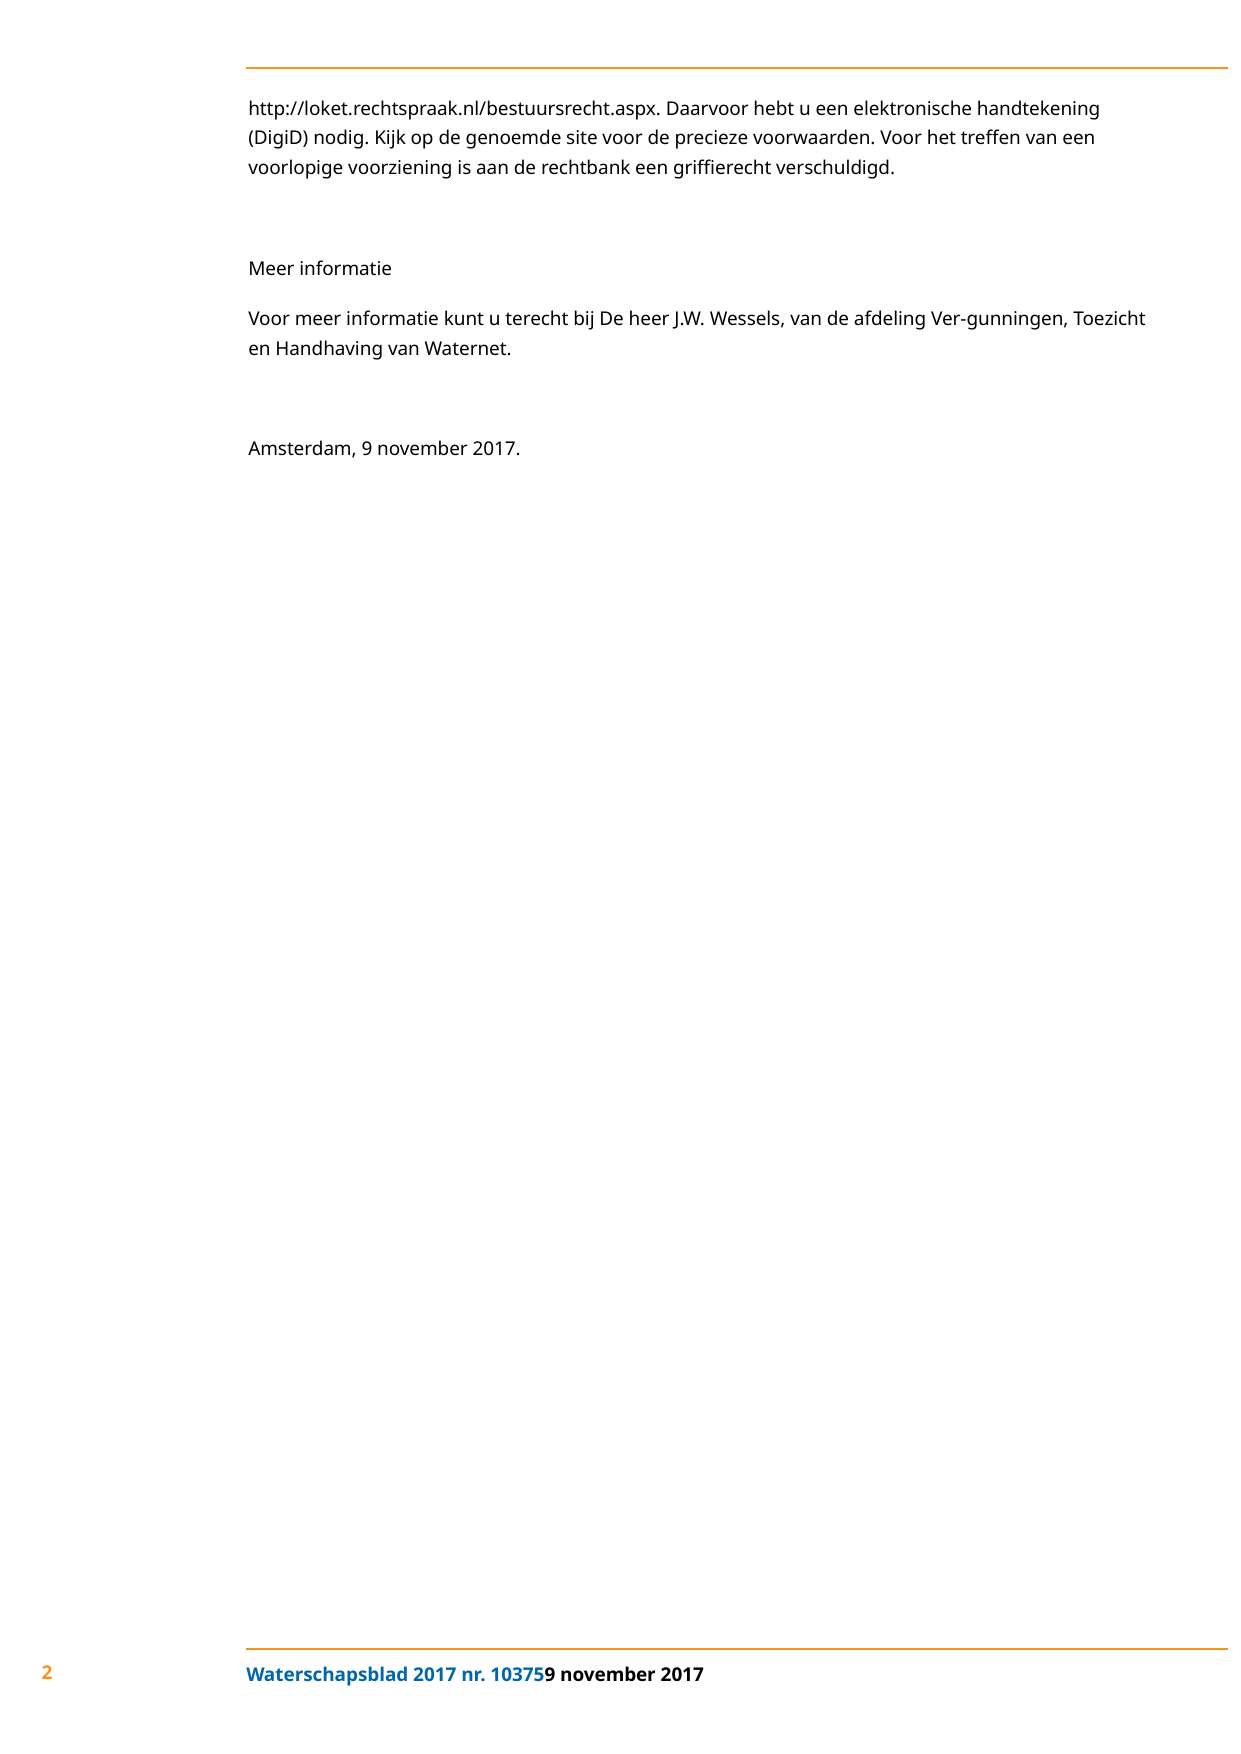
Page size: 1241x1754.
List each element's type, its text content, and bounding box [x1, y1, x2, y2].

picture [41, 47, 231, 172]
text Voor meer informatie kunt u terecht bij De heer J.W. Wessels, van de afdeling Ver-gunningen, Toezicht en Handhaving van Waternet. [248, 305, 1152, 361]
text Meer informatie [248, 255, 1152, 281]
text http://loket.rechtspraak.nl/bestuursrecht.aspx. Daarvoor hebt u een elektronische handtekening (DigiD) nodig. Kijk op de genoemde site voor de precieze voorwaarden. Voor het treffen van een voorlopige voorziening is aan de rechtbank een griffierecht verschuldigd. [248, 95, 1152, 180]
text Amsterdam, 9 november 2017. [248, 436, 1152, 461]
